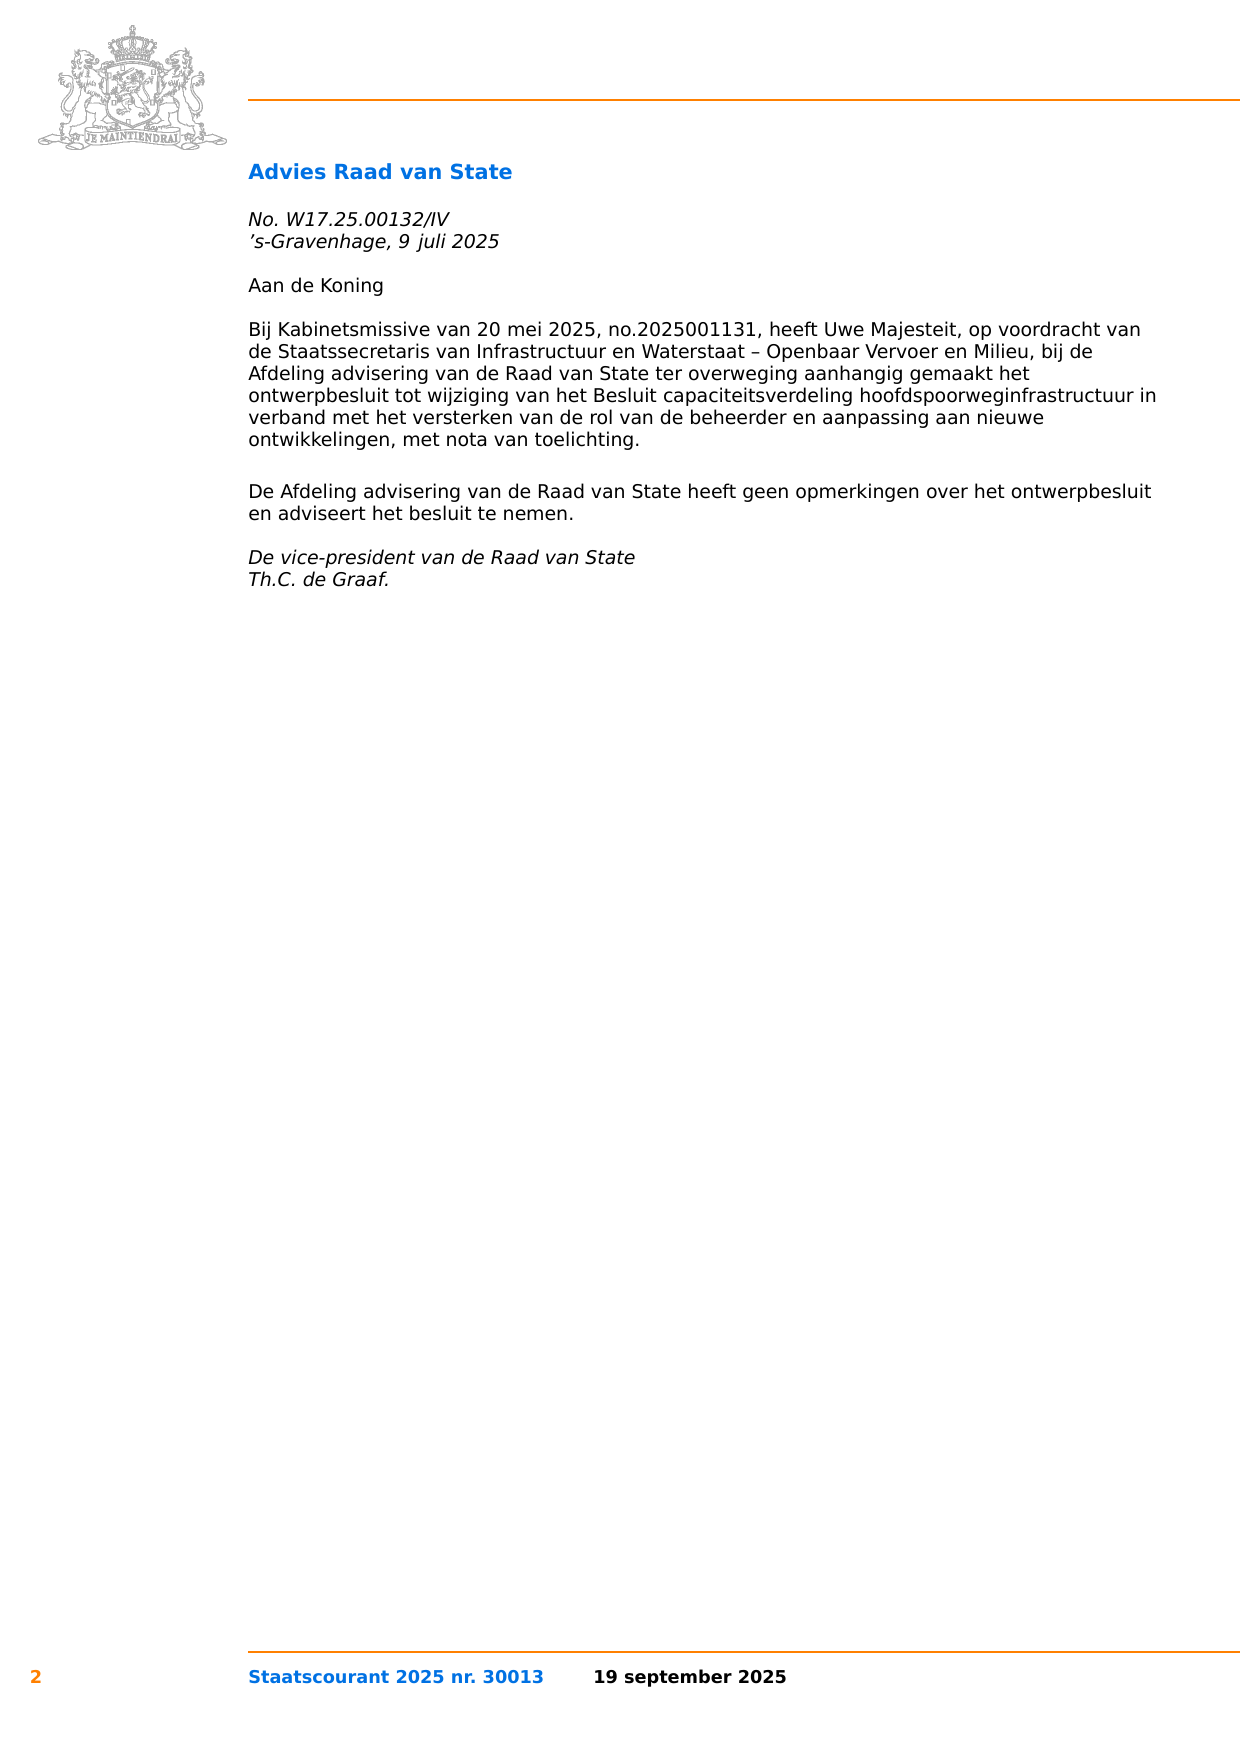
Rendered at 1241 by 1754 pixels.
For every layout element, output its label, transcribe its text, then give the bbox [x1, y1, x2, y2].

text Bij Kabinetsmissive van 20 mei 2025, no.2025001131, heeft Uwe Majesteit, op voordracht van de Staatssecretaris van Infrastructuur en Waterstaat – Openbaar Vervoer en Milieu, bij de Afdeling advisering van de Raad van State ter overweging aanhangig gemaakt het ontwerpbesluit tot wijziging van het Besluit capaciteitsverdeling hoofdspoorweginfrastructuur in verband met het versterken van de rol van de beheerder en aanpassing aan nieuwe ontwikkelingen, met nota van toelichting. [248, 319, 1163, 451]
picture [38, 25, 227, 150]
text No. W17.25.00132/IV [248, 209, 1163, 231]
text De vice-president van de Raad van State Th.C. de Graaf. [248, 547, 1163, 591]
text De Afdeling advisering van de Raad van State heeft geen opmerkingen over het ontwerpbesluit en adviseert het besluit te nemen. [248, 481, 1163, 525]
subtitle Advies Raad van State [248, 160, 1163, 184]
text Aan de Koning [248, 275, 1163, 297]
text ’s-Gravenhage, 9 juli 2025 [248, 231, 1163, 253]
